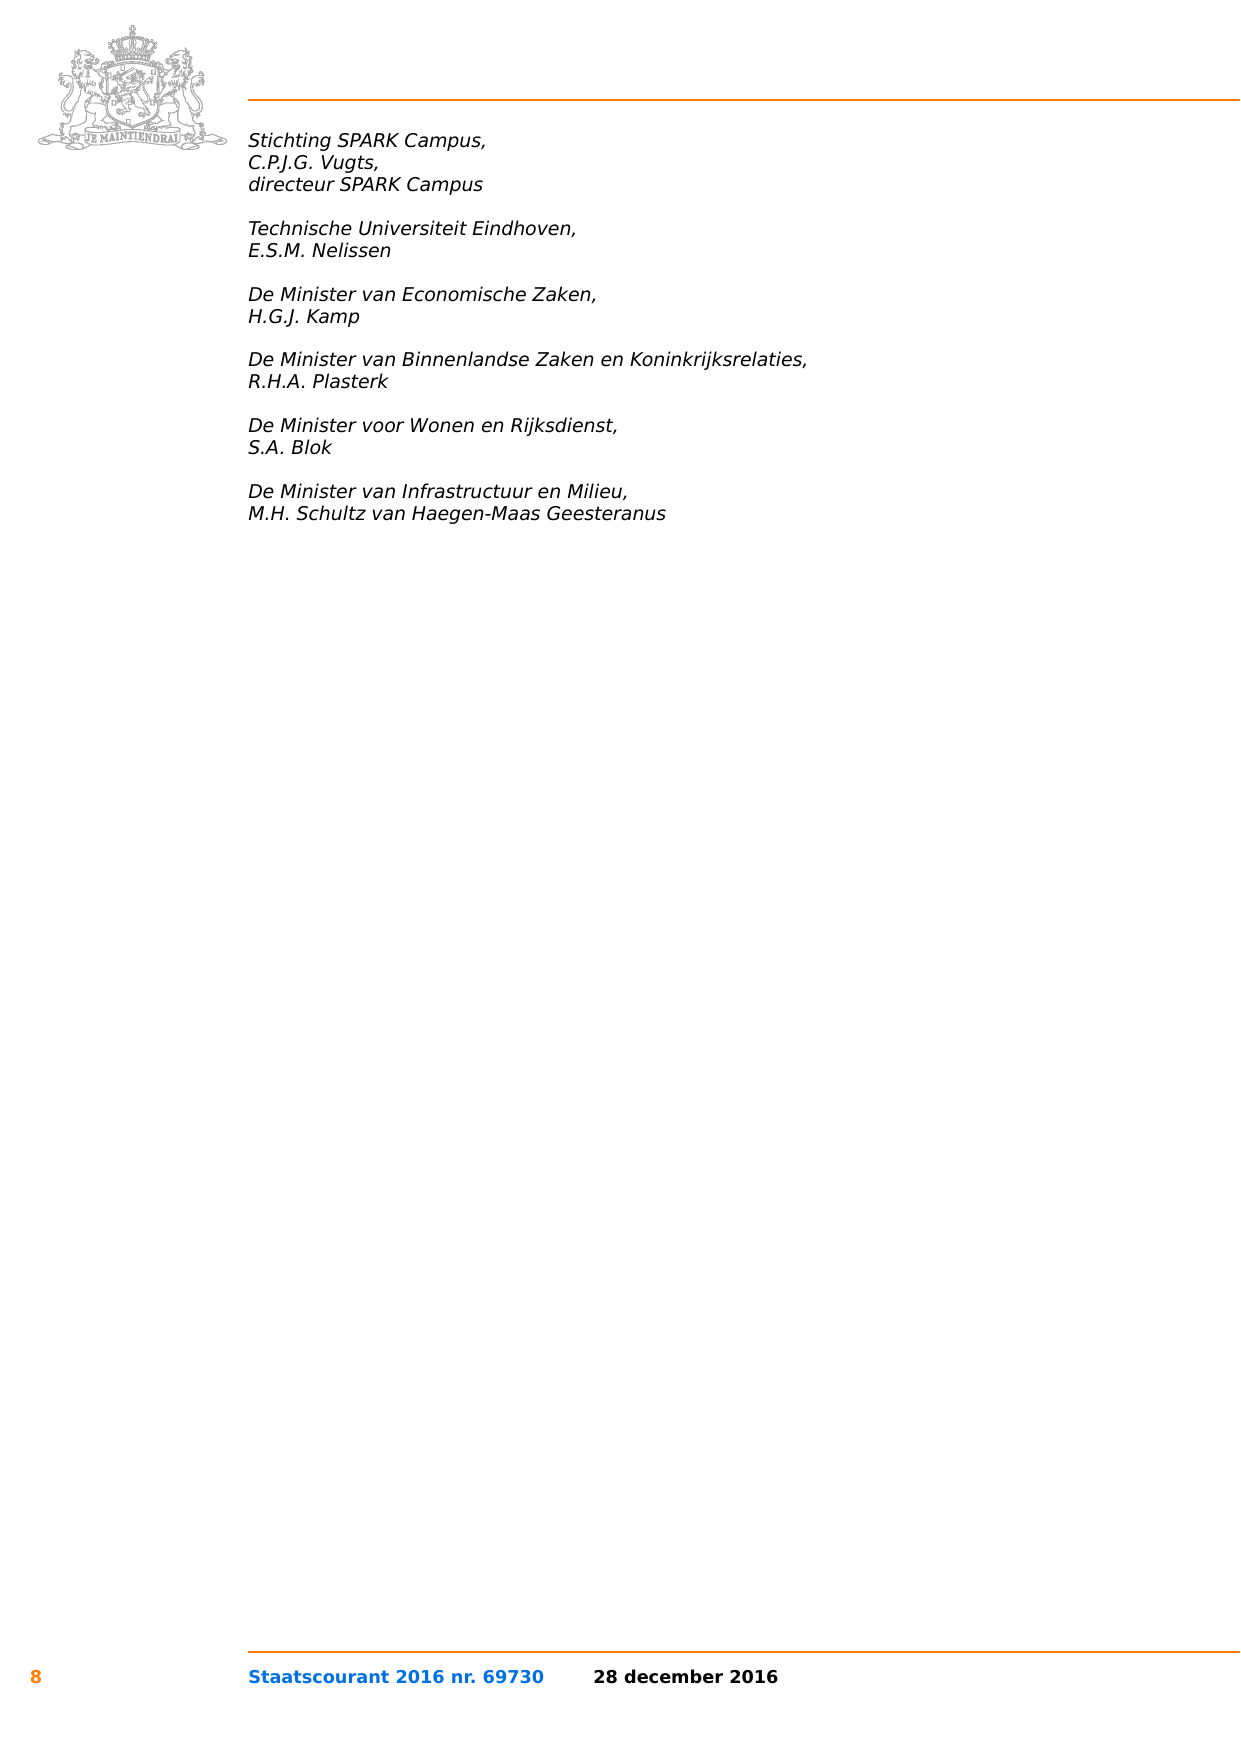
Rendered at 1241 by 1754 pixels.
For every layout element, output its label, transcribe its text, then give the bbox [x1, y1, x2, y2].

text De Minister van Binnenlandse Zaken en Koninkrijksrelaties, R.H.A. Plasterk [248, 349, 1163, 393]
text Technische Universiteit Eindhoven, E.S.M. Nelissen [248, 218, 1163, 262]
text De Minister van Economische Zaken, H.G.J. Kamp [248, 283, 1163, 327]
text De Minister van Infrastructuur en Milieu, M.H. Schultz van Haegen-Maas Geesteranus [248, 481, 1163, 525]
picture [38, 25, 227, 150]
text Stichting SPARK Campus, C.P.J.G. Vugts, directeur SPARK Campus [248, 130, 1163, 196]
text De Minister voor Wonen en Rijksdienst, S.A. Blok [248, 415, 1163, 459]
